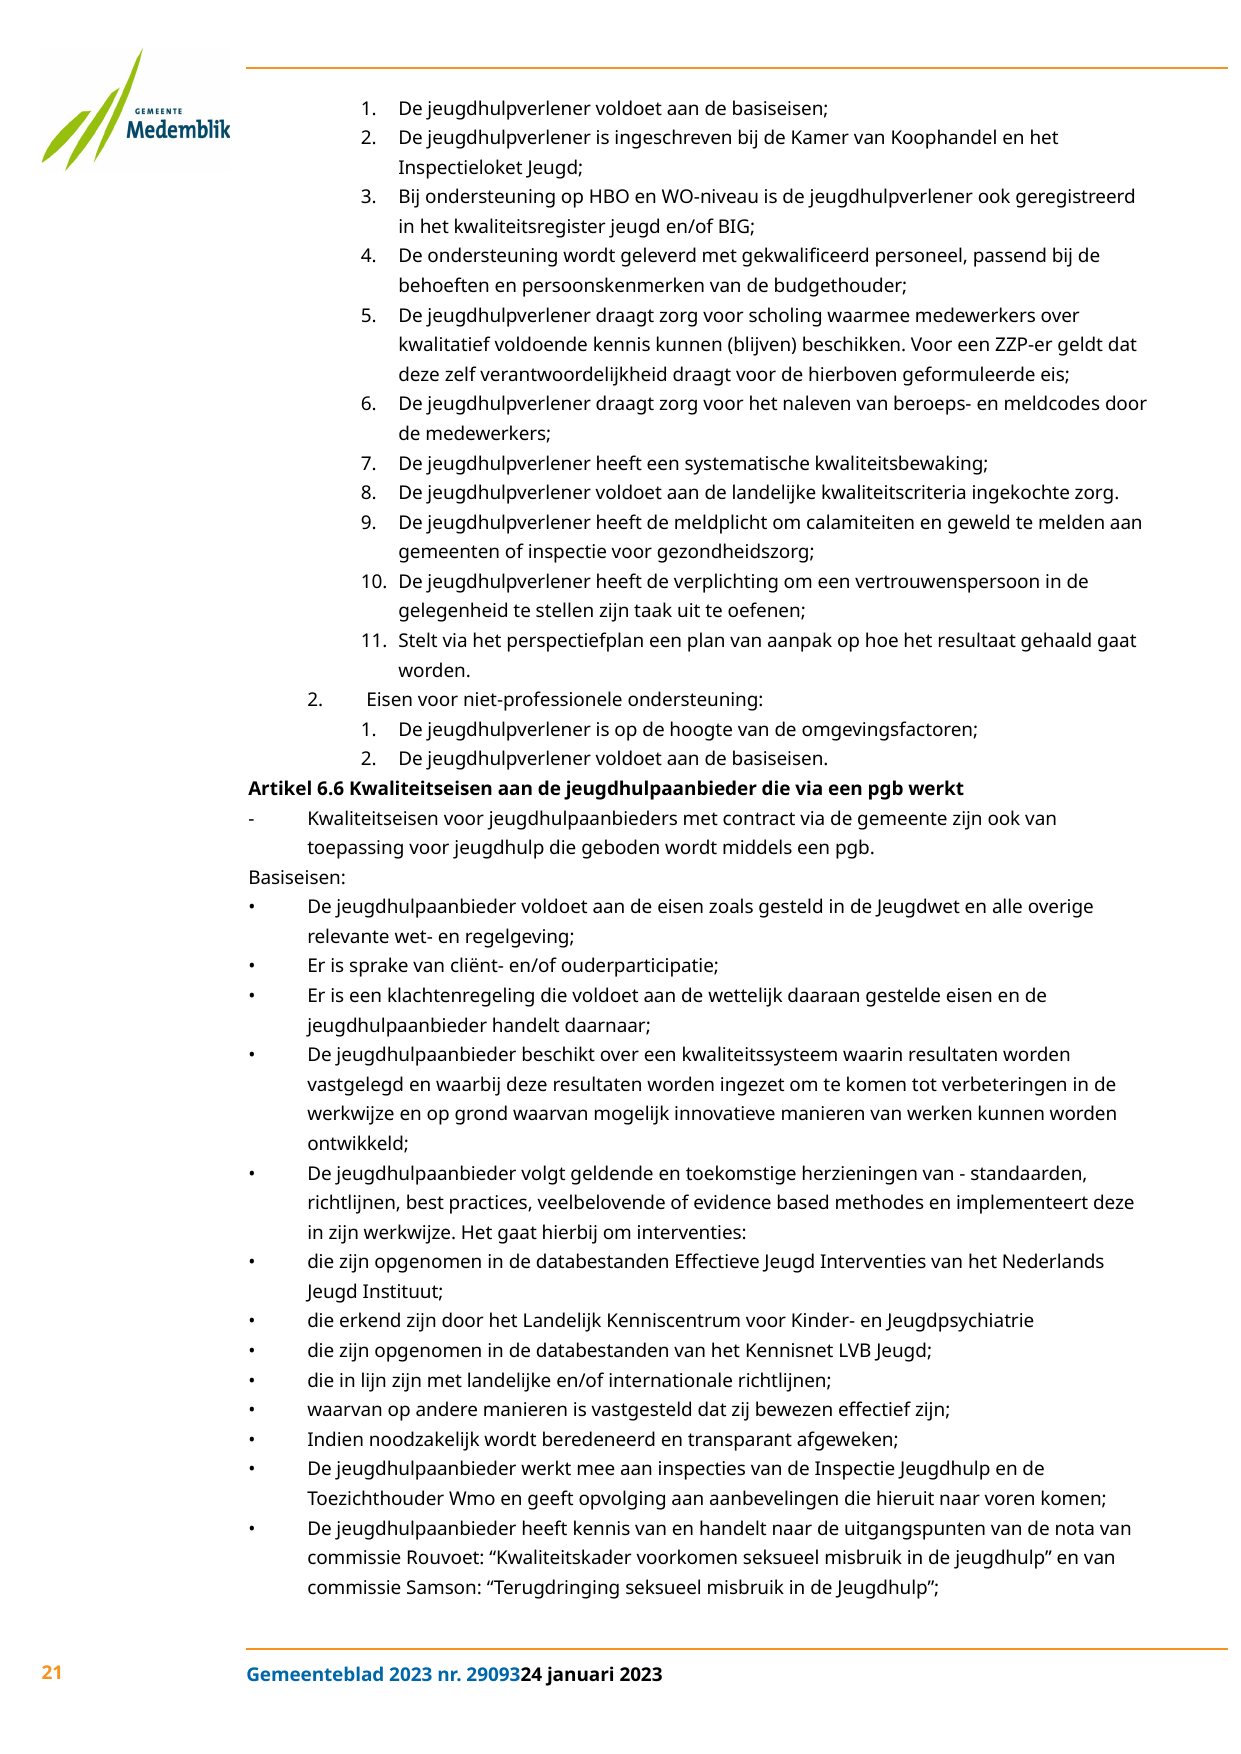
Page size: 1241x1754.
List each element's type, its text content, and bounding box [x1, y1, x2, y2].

list Er is een klachtenregeling die voldoet aan de wettelijk daaraan gestelde eisen en de jeugdhulpaanbieder handelt daarnaar; [248, 982, 1152, 1038]
list De jeugdhulpverlener draagt zorg voor het naleven van beroeps- en meldcodes door de medewerkers; [361, 391, 1152, 446]
list De jeugdhulpverlener draagt zorg voor scholing waarmee medewerkers over kwalitatief voldoende kennis kunnen (blijven) beschikken. Voor een ZZP-er geldt dat deze zelf verantwoordelijkheid draagt voor de hierboven geformuleerde eis; [361, 302, 1152, 387]
list De jeugdhulpaanbieder werkt mee aan inspecties van de Inspectie Jeugdhulp en de Toezichthouder Wmo en geeft opvolging aan aanbevelingen die hieruit naar voren komen; [248, 1456, 1152, 1511]
list Stelt via het perspectiefplan een plan van aanpak op hoe het resultaat gehaald gaat worden. [361, 627, 1152, 683]
list De jeugdhulpaanbieder voldoet aan de eisen zoals gesteld in de Jeugdwet en alle overige relevante wet- en regelgeving; [248, 893, 1152, 949]
text Basiseisen: [248, 864, 1152, 890]
list waarvan op andere manieren is vastgesteld dat zij bewezen effectief zijn; [248, 1396, 1152, 1422]
list De jeugdhulpverlener voldoet aan de basiseisen; [361, 95, 1152, 121]
list De jeugdhulpverlener heeft de meldplicht om calamiteiten en geweld te melden aan gemeenten of inspectie voor gezondheidszorg; [361, 509, 1152, 564]
text Artikel 6.6 Kwaliteitseisen aan de jeugdhulpaanbieder die via een pgb werkt [248, 775, 1152, 801]
list De jeugdhulpverlener is ingeschreven bij de Kamer van Koophandel en het Inspectieloket Jeugd; [361, 124, 1152, 180]
list De jeugdhulpverlener voldoet aan de basiseisen. [361, 746, 1152, 771]
list die zijn opgenomen in de databestanden Effectieve Jeugd Interventies van het Nederlands Jeugd Instituut; [248, 1248, 1152, 1304]
list De jeugdhulpverlener heeft een systematische kwaliteitsbewaking; [361, 450, 1152, 476]
list De ondersteuning wordt geleverd met gekwalificeerd personeel, passend bij de behoeften en persoonskenmerken van de budgethouder; [361, 243, 1152, 298]
picture [41, 47, 231, 172]
list Kwaliteitseisen voor jeugdhulpaanbieders met contract via de gemeente zijn ook van toepassing voor jeugdhulp die geboden wordt middels een pgb. [248, 805, 1152, 860]
list De jeugdhulpaanbieder heeft kennis van en handelt naar de uitgangspunten van de nota van commissie Rouvoet: “Kwaliteitskader voorkomen seksueel misbruik in de jeugdhulp” en van commissie Samson: “Terugdringing seksueel misbruik in de Jeugdhulp”; [248, 1515, 1152, 1600]
list die in lijn zijn met landelijke en/of internationale richtlijnen; [248, 1367, 1152, 1393]
list De jeugdhulpaanbieder beschikt over een kwaliteitssysteem waarin resultaten worden vastgelegd en waarbij deze resultaten worden ingezet om te komen tot verbeteringen in de werkwijze en op grond waarvan mogelijk innovatieve manieren van werken kunnen worden ontwikkeld; [248, 1041, 1152, 1156]
list die zijn opgenomen in de databestanden van het Kennisnet LVB Jeugd; [248, 1337, 1152, 1363]
list Indien noodzakelijk wordt beredeneerd en transparant afgeweken; [248, 1426, 1152, 1452]
list Er is sprake van cliënt- en/of ouderparticipatie; [248, 953, 1152, 978]
list De jeugdhulpverlener heeft de verplichting om een vertrouwenspersoon in de gelegenheid te stellen zijn taak uit te oefenen; [361, 568, 1152, 623]
list De jeugdhulpverlener voldoet aan de landelijke kwaliteitscriteria ingekochte zorg. [361, 479, 1152, 505]
list Eisen voor niet-professionele ondersteuning: [307, 686, 1152, 712]
list De jeugdhulpaanbieder volgt geldende en toekomstige herzieningen van - standaarden, richtlijnen, best practices, veelbelovende of evidence based methodes en implementeert deze in zijn werkwijze. Het gaat hierbij om interventies: [248, 1160, 1152, 1245]
list die erkend zijn door het Landelijk Kenniscentrum voor Kinder- en Jeugdpsychiatrie [248, 1308, 1152, 1333]
list De jeugdhulpverlener is op de hoogte van de omgevingsfactoren; [361, 716, 1152, 742]
list Bij ondersteuning op HBO en WO-niveau is de jeugdhulpverlener ook geregistreerd in het kwaliteitsregister jeugd en/of BIG; [361, 183, 1152, 239]
